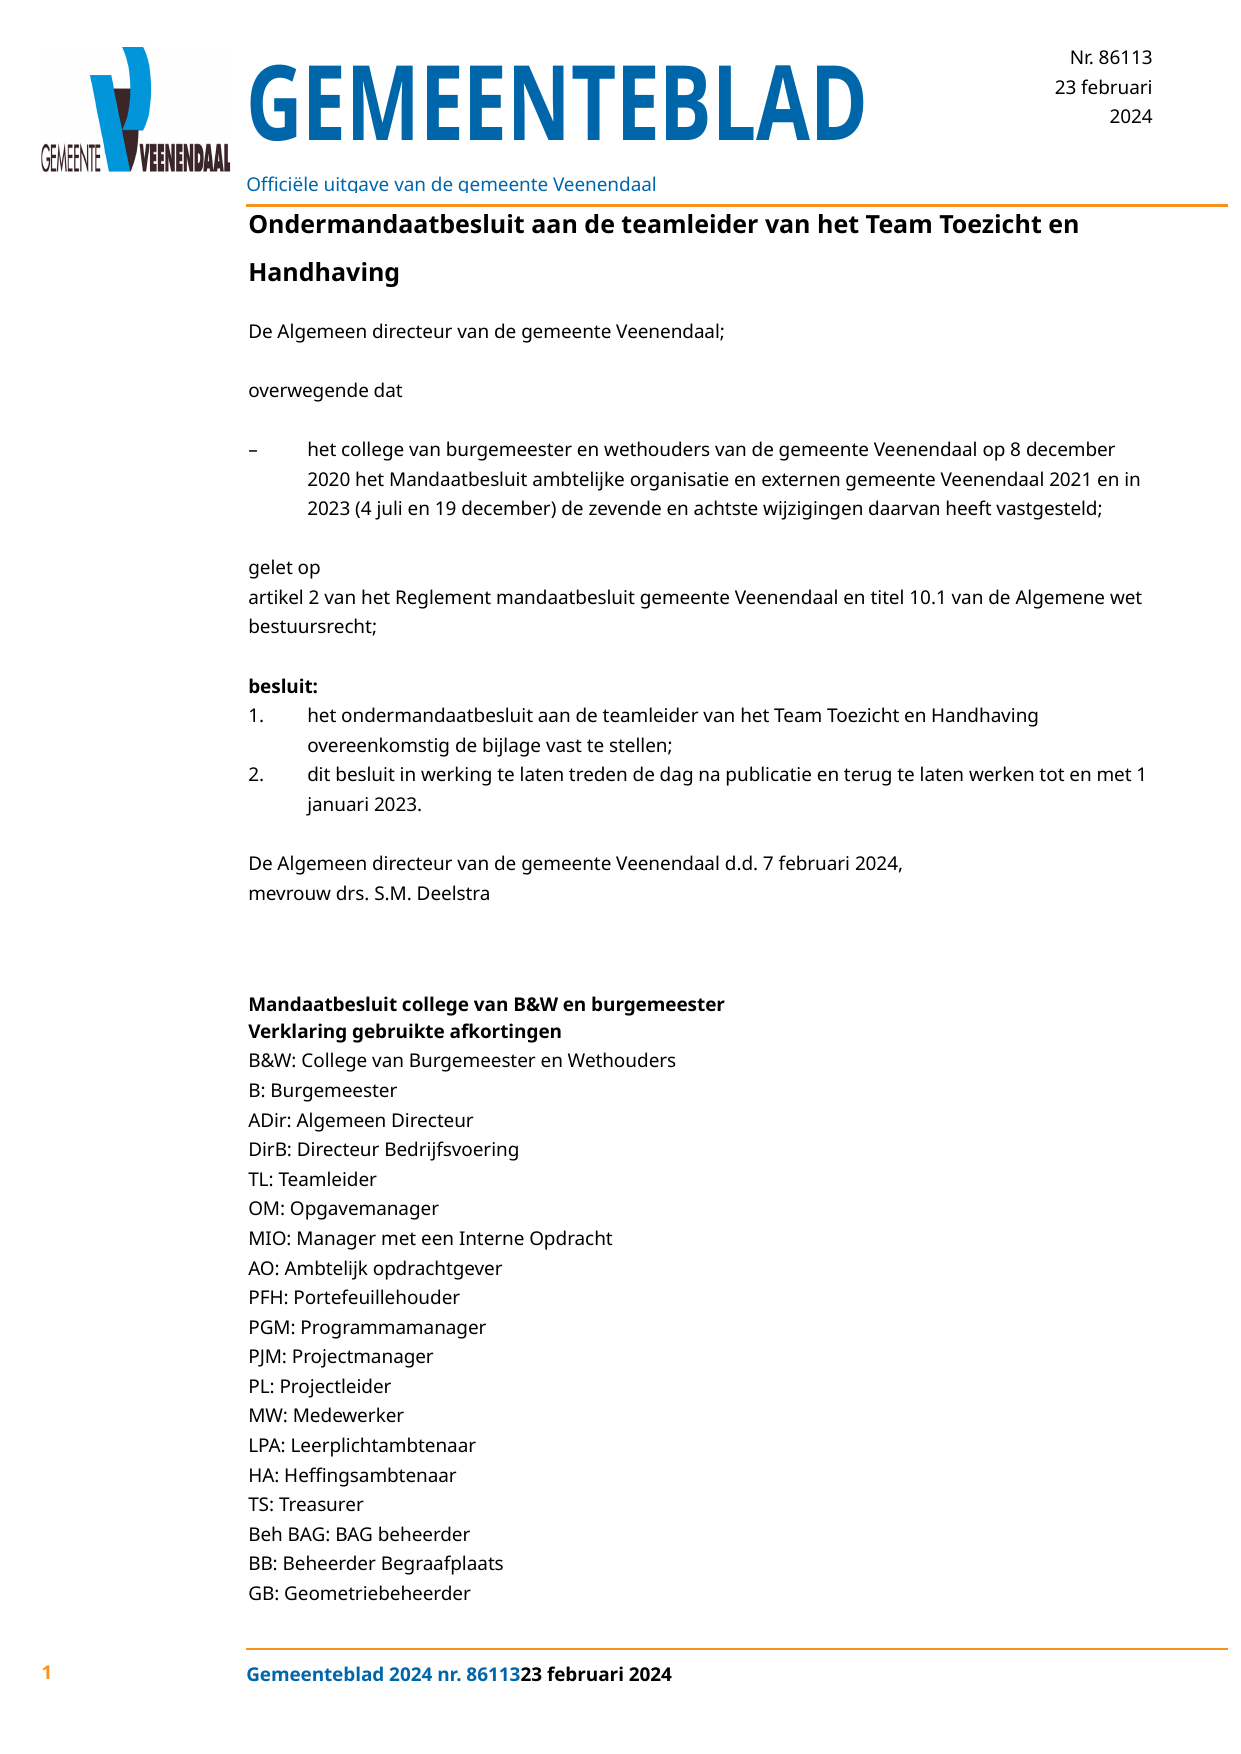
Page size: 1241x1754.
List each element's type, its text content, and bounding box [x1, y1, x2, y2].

text B&W: College van Burgemeester en Wethouders [248, 1048, 1152, 1073]
text TL: Teamleider [248, 1166, 1152, 1192]
text ADir: Algemeen Directeur [248, 1107, 1152, 1132]
text AO: Ambtelijk opdrachtgever [248, 1255, 1152, 1280]
text BB: Beheerder Begraafplaats [248, 1551, 1152, 1576]
text TS: Treasurer [248, 1491, 1152, 1517]
text PGM: Programmamanager [248, 1314, 1152, 1339]
text DirB: Directeur Bedrijfsvoering [248, 1136, 1152, 1162]
list het college van burgemeester en wethouders van de gemeente Veenendaal op 8 december 2020 het Mandaatbesluit ambtelijke organisatie en externen gemeente Veenendaal 2021 en in 2023 (4 juli en 19 december) de zevende en achtste wijzigingen daarvan heeft vastgesteld; [248, 436, 1152, 521]
text overwegende dat [248, 377, 1152, 403]
text gelet op [248, 554, 1152, 580]
text B: Burgemeester [248, 1077, 1152, 1103]
picture [41, 47, 130, 172]
text Beh BAG: BAG beheerder [248, 1521, 1152, 1547]
text PFH: Portefeuillehouder [248, 1284, 1152, 1310]
text OM: Opgavemanager [248, 1196, 1152, 1221]
text LPA: Leerplichtambtenaar [248, 1432, 1152, 1458]
text PJM: Projectmanager [248, 1343, 1152, 1369]
text De Algemeen directeur van de gemeente Veenendaal d.d. 7 februari 2024, [248, 850, 1152, 876]
text HA: Heffingsambtenaar [248, 1462, 1152, 1487]
text PL: Projectleider [248, 1373, 1152, 1399]
text besluit: [248, 673, 1152, 699]
text Mandaatbesluit college van B&W en burgemeester [248, 989, 1152, 1018]
text MIO: Manager met een Interne Opdracht [248, 1225, 1152, 1251]
text mevrouw drs. S.M. Deelstra [248, 880, 1152, 906]
list het ondermandaatbesluit aan de teamleider van het Team Toezicht en Handhaving overeenkomstig de bijlage vast te stellen; [248, 702, 1152, 758]
text De Algemeen directeur van de gemeente Veenendaal; [248, 318, 1152, 344]
text artikel 2 van het Reglement mandaatbesluit gemeente Veenendaal en titel 10.1 van de Algemene wet bestuursrecht; [248, 584, 1152, 639]
text Ondermandaatbesluit aan de teamleider van het Team Toezicht en Handhaving [248, 207, 1152, 288]
text Verklaring gebruikte afkortingen [248, 1018, 1152, 1044]
list dit besluit in werking te laten treden de dag na publicatie en terug te laten werken tot en met 1 januari 2023. [248, 762, 1152, 817]
text GB: Geometriebeheerder [248, 1580, 1152, 1606]
text MW: Medewerker [248, 1403, 1152, 1428]
picture [123, 47, 231, 172]
